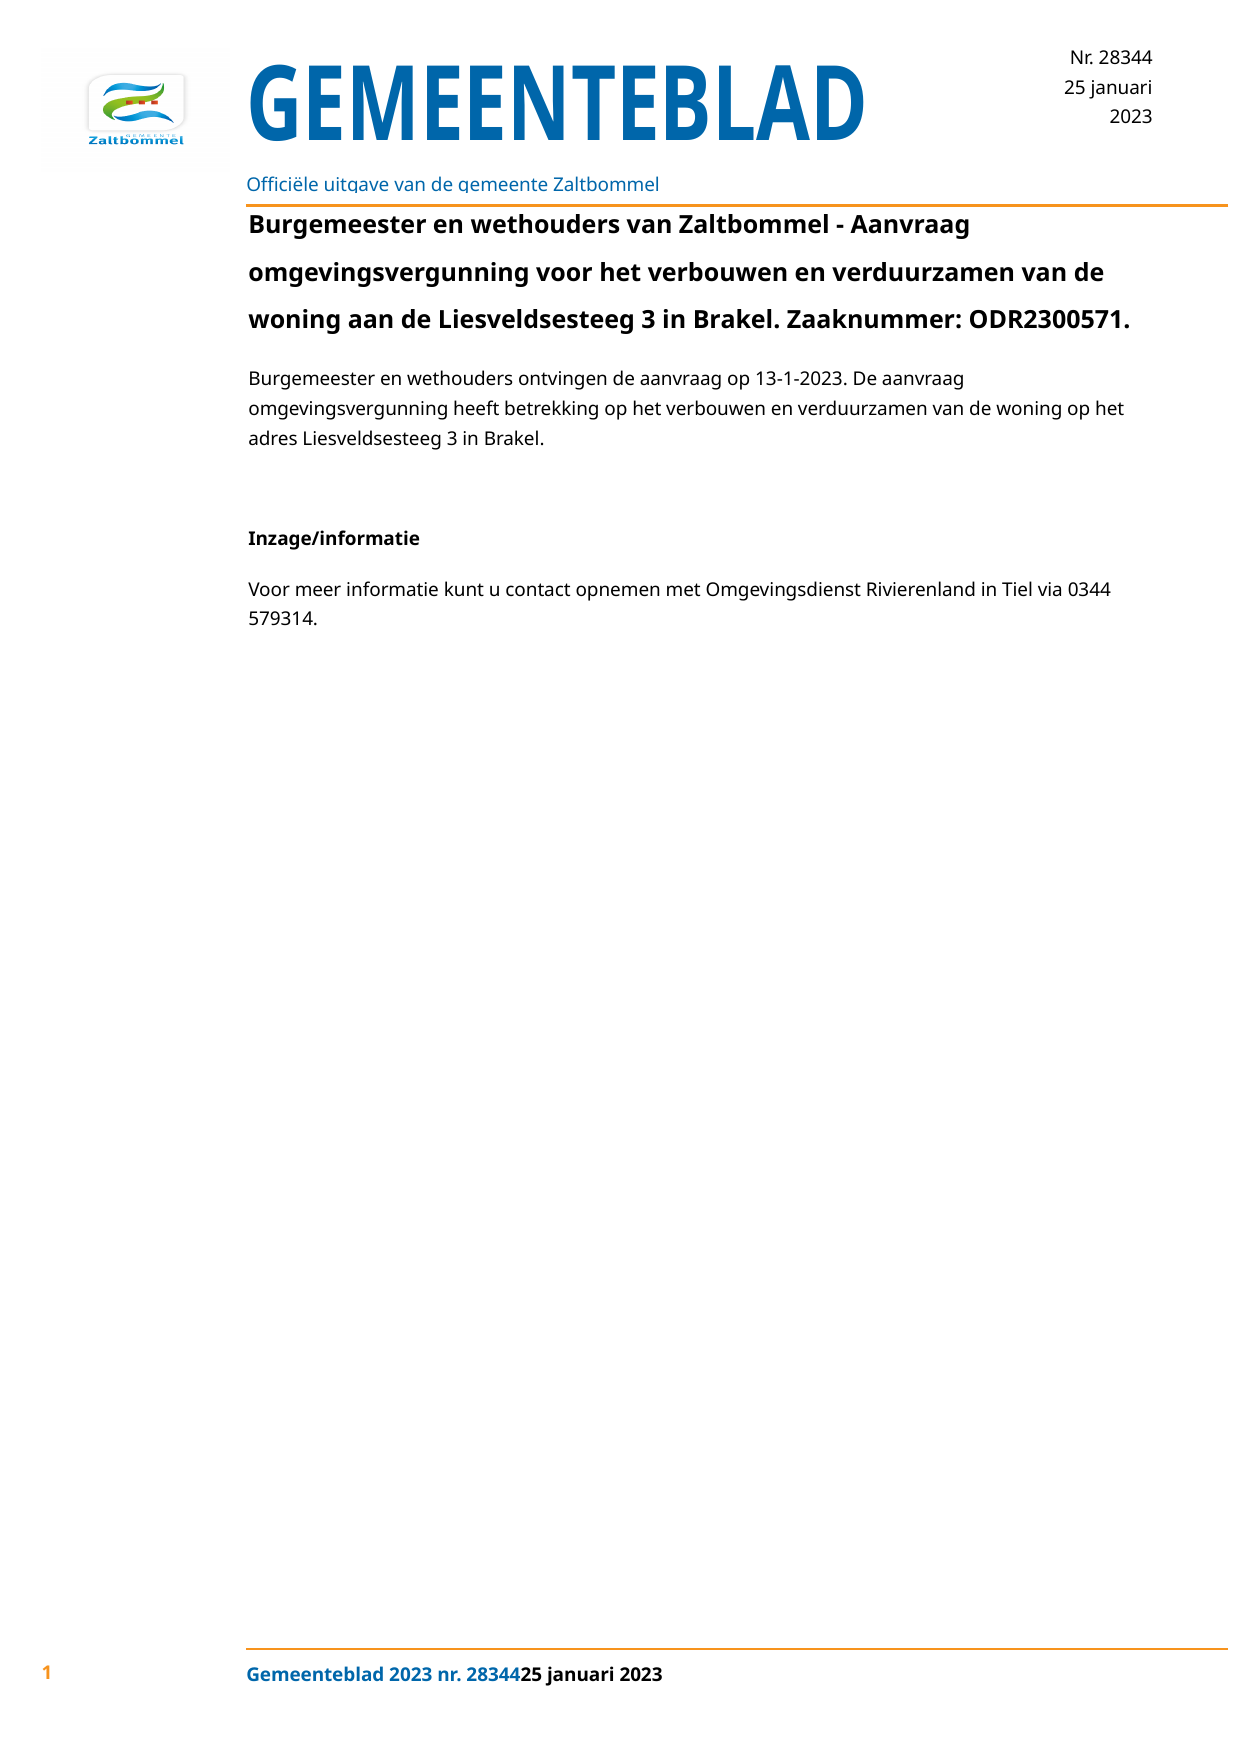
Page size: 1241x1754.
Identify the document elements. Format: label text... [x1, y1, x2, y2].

text Burgemeester en wethouders van Zaltbommel - Aanvraag omgevingsvergunning voor het verbouwen en verduurzamen van de woning aan de Liesveldsesteeg 3 in Brakel. Zaaknummer: ODR2300571. [248, 207, 1152, 336]
text Burgemeester en wethouders ontvingen de aanvraag op 13-1-2023. De aanvraag omgevingsvergunning heeft betrekking op het verbouwen en verduurzamen van de woning op het adres Liesveldsesteeg 3 in Brakel. [248, 366, 1152, 450]
picture [41, 47, 231, 172]
text Voor meer informatie kunt u contact opnemen met Omgevingsdienst Rivierenland in Tiel via 0344 579314. [248, 576, 1152, 631]
text Inzage/informatie [248, 526, 1152, 551]
